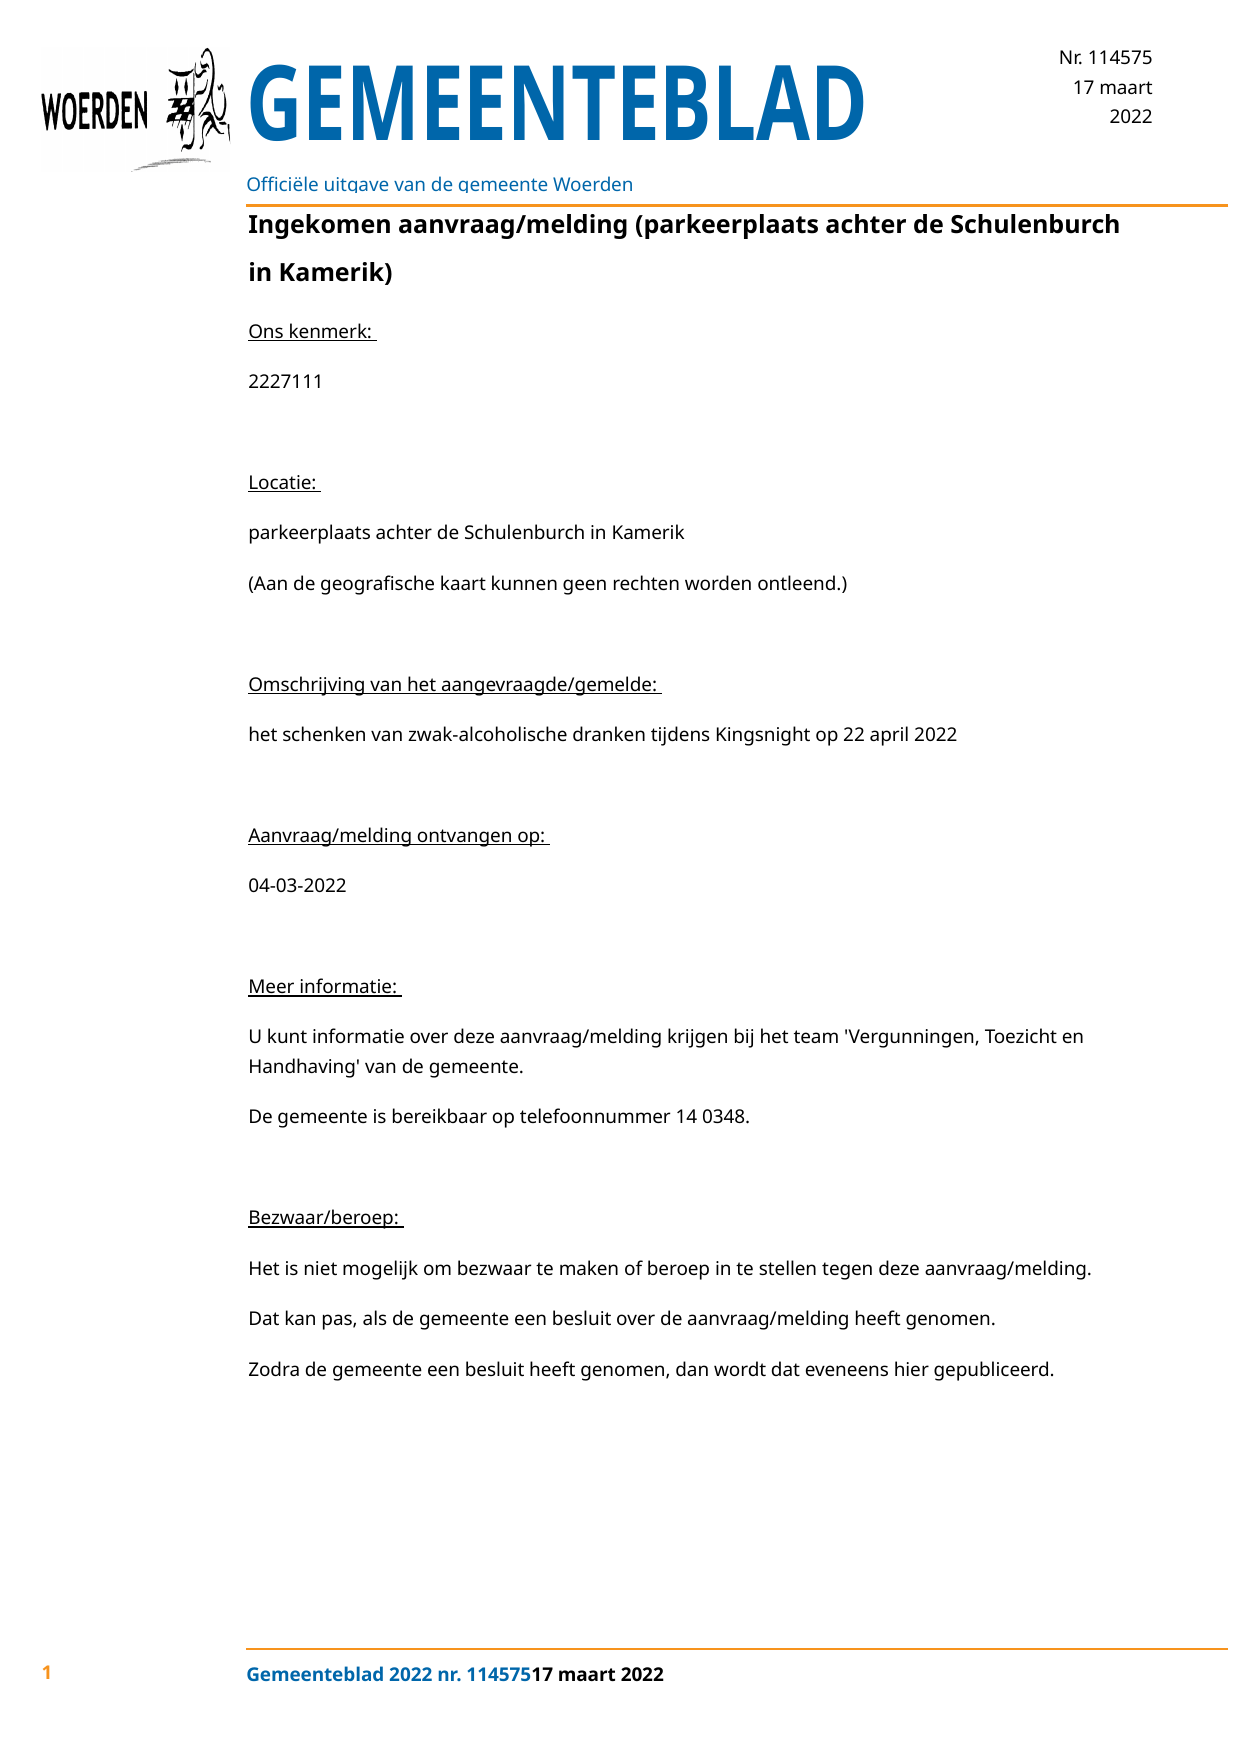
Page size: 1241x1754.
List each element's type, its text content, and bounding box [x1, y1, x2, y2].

text U kunt informatie over deze aanvraag/melding krijgen bij het team 'Vergunningen, Toezicht en Handhaving' van de gemeente. [248, 1024, 1152, 1079]
text parkeerplaats achter de Schulenburch in Kamerik [248, 519, 1152, 545]
text Dat kan pas, als de gemeente een besluit over de aanvraag/melding heeft genomen. [248, 1305, 1152, 1331]
text Zodra de gemeente een besluit heeft genomen, dan wordt dat eveneens hier gepubliceerd. [248, 1356, 1152, 1382]
text 04-03-2022 [248, 872, 1152, 898]
picture [41, 47, 231, 172]
text het schenken van zwak-alcoholische dranken tijdens Kingsnight op 22 april 2022 [248, 721, 1152, 747]
text De gemeente is bereikbaar op telefoonnummer 14 0348. [248, 1104, 1152, 1129]
text Meer informatie: [248, 973, 1152, 999]
text Omschrijving van het aangevraagde/gemelde: [248, 671, 1152, 697]
text Ingekomen aanvraag/melding (parkeerplaats achter de Schulenburch in Kamerik) [248, 207, 1152, 288]
text Het is niet mogelijk om bezwaar te maken of beroep in te stellen tegen deze aanvraag/melding. [248, 1255, 1152, 1281]
text Ons kenmerk: [248, 318, 1152, 344]
text Locatie: [248, 469, 1152, 495]
text 2227111 [248, 368, 1152, 394]
text Aanvraag/melding ontvangen op: [248, 822, 1152, 848]
text (Aan de geografische kaart kunnen geen rechten worden ontleend.) [248, 570, 1152, 596]
text Bezwaar/beroep: [248, 1204, 1152, 1230]
